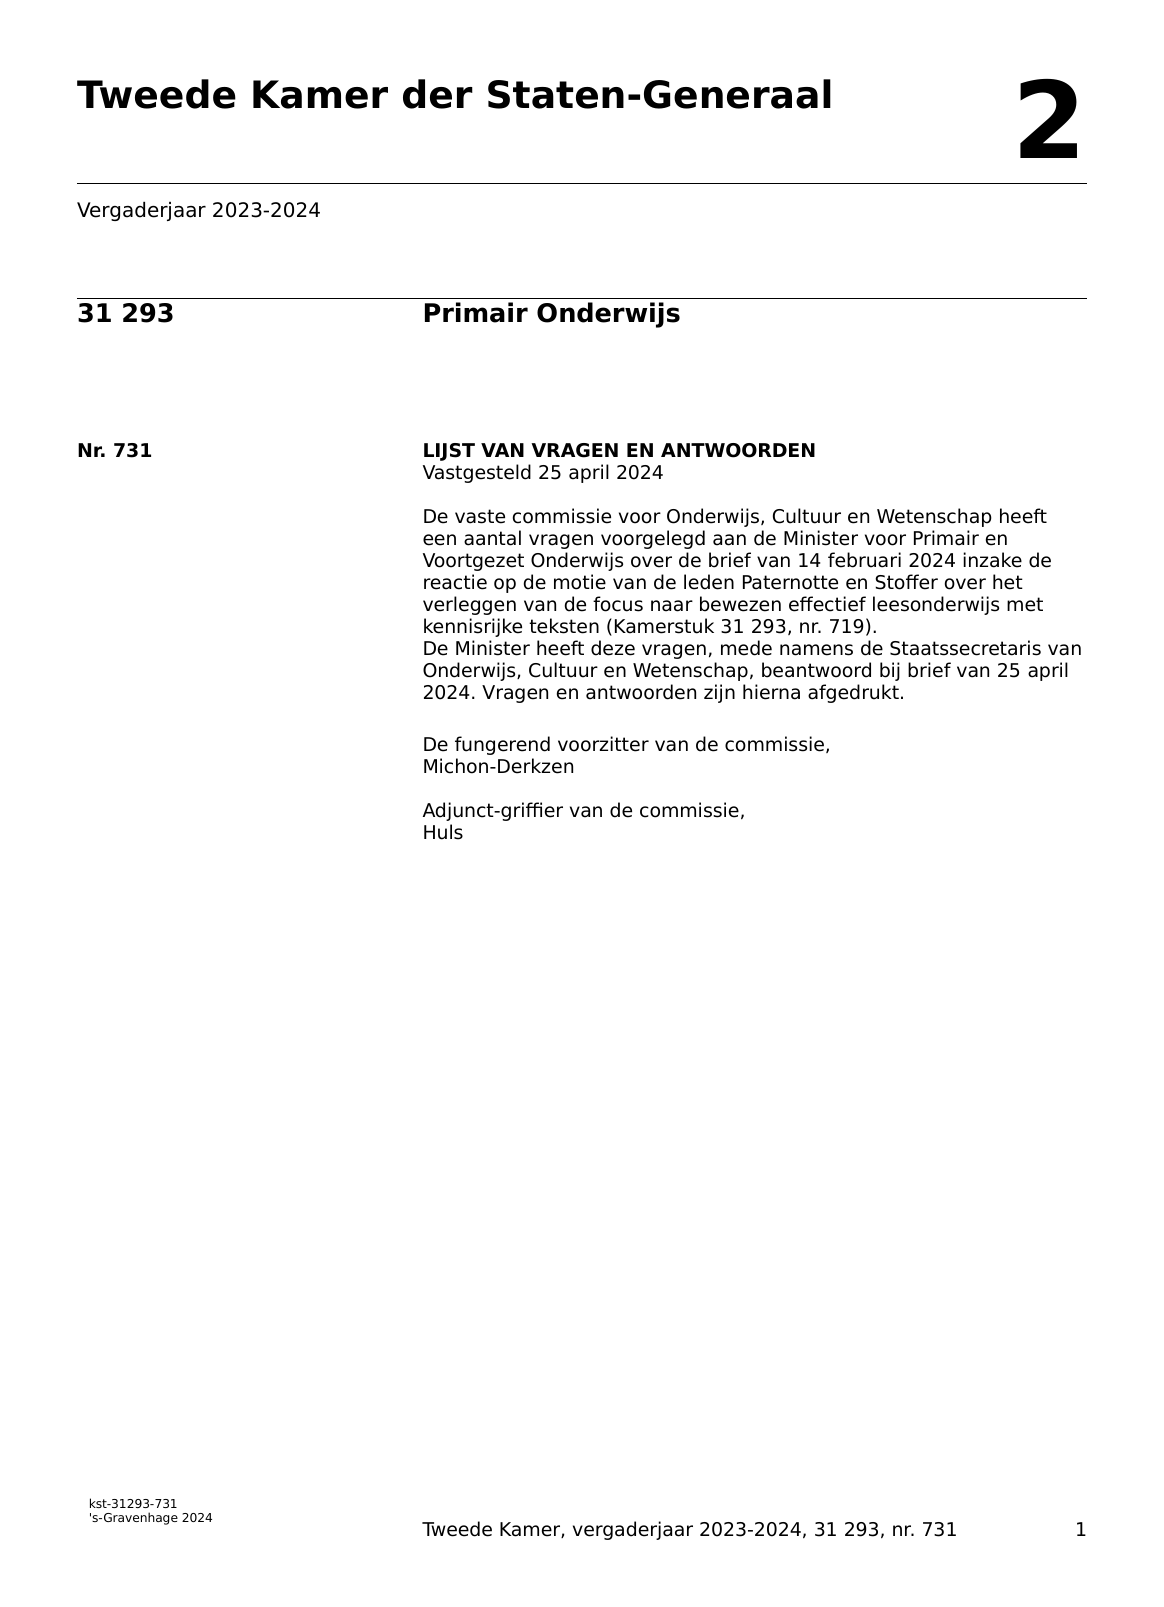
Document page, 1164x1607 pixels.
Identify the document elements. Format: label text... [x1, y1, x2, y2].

text De fungerend voorzitter van de commissie, Michon-Derkzen [422, 734, 1087, 778]
table_cell Vergaderjaar 2023-2024 [77, 184, 1087, 298]
table_header Tweede Kamer der Staten-Generaal [77, 59, 886, 183]
table_header 2 [886, 59, 1087, 183]
text 's-Gravenhage 2024 [88, 1511, 323, 1525]
text Vastgesteld 25 april 2024 [422, 462, 1087, 484]
text kst-31293-731 [88, 1497, 323, 1511]
text Adjunct-griffier van de commissie, Huls [422, 800, 1087, 844]
text De Minister heeft deze vragen, mede namens de Staatssecretaris van Onderwijs, Cultuur en Wetenschap, beantwoord bij brief van 25 april 2024. Vragen en antwoorden zijn hierna afgedrukt. [422, 638, 1087, 704]
subtitle 31 293 Primair Onderwijs [77, 299, 1087, 329]
subtitle Nr. 731 LIJST VAN VRAGEN EN ANTWOORDEN [77, 440, 1087, 462]
text De vaste commissie voor Onderwijs, Cultuur en Wetenschap heeft een aantal vragen voorgelegd aan de Minister voor Primair en Voortgezet Onderwijs over de brief van 14 februari 2024 inzake de reactie op de motie van de leden Paternotte en Stoffer over het verleggen van de focus naar bewezen effectief leesonderwijs met kennisrijke teksten (Kamerstuk 31 293, nr. 719). [422, 506, 1087, 638]
